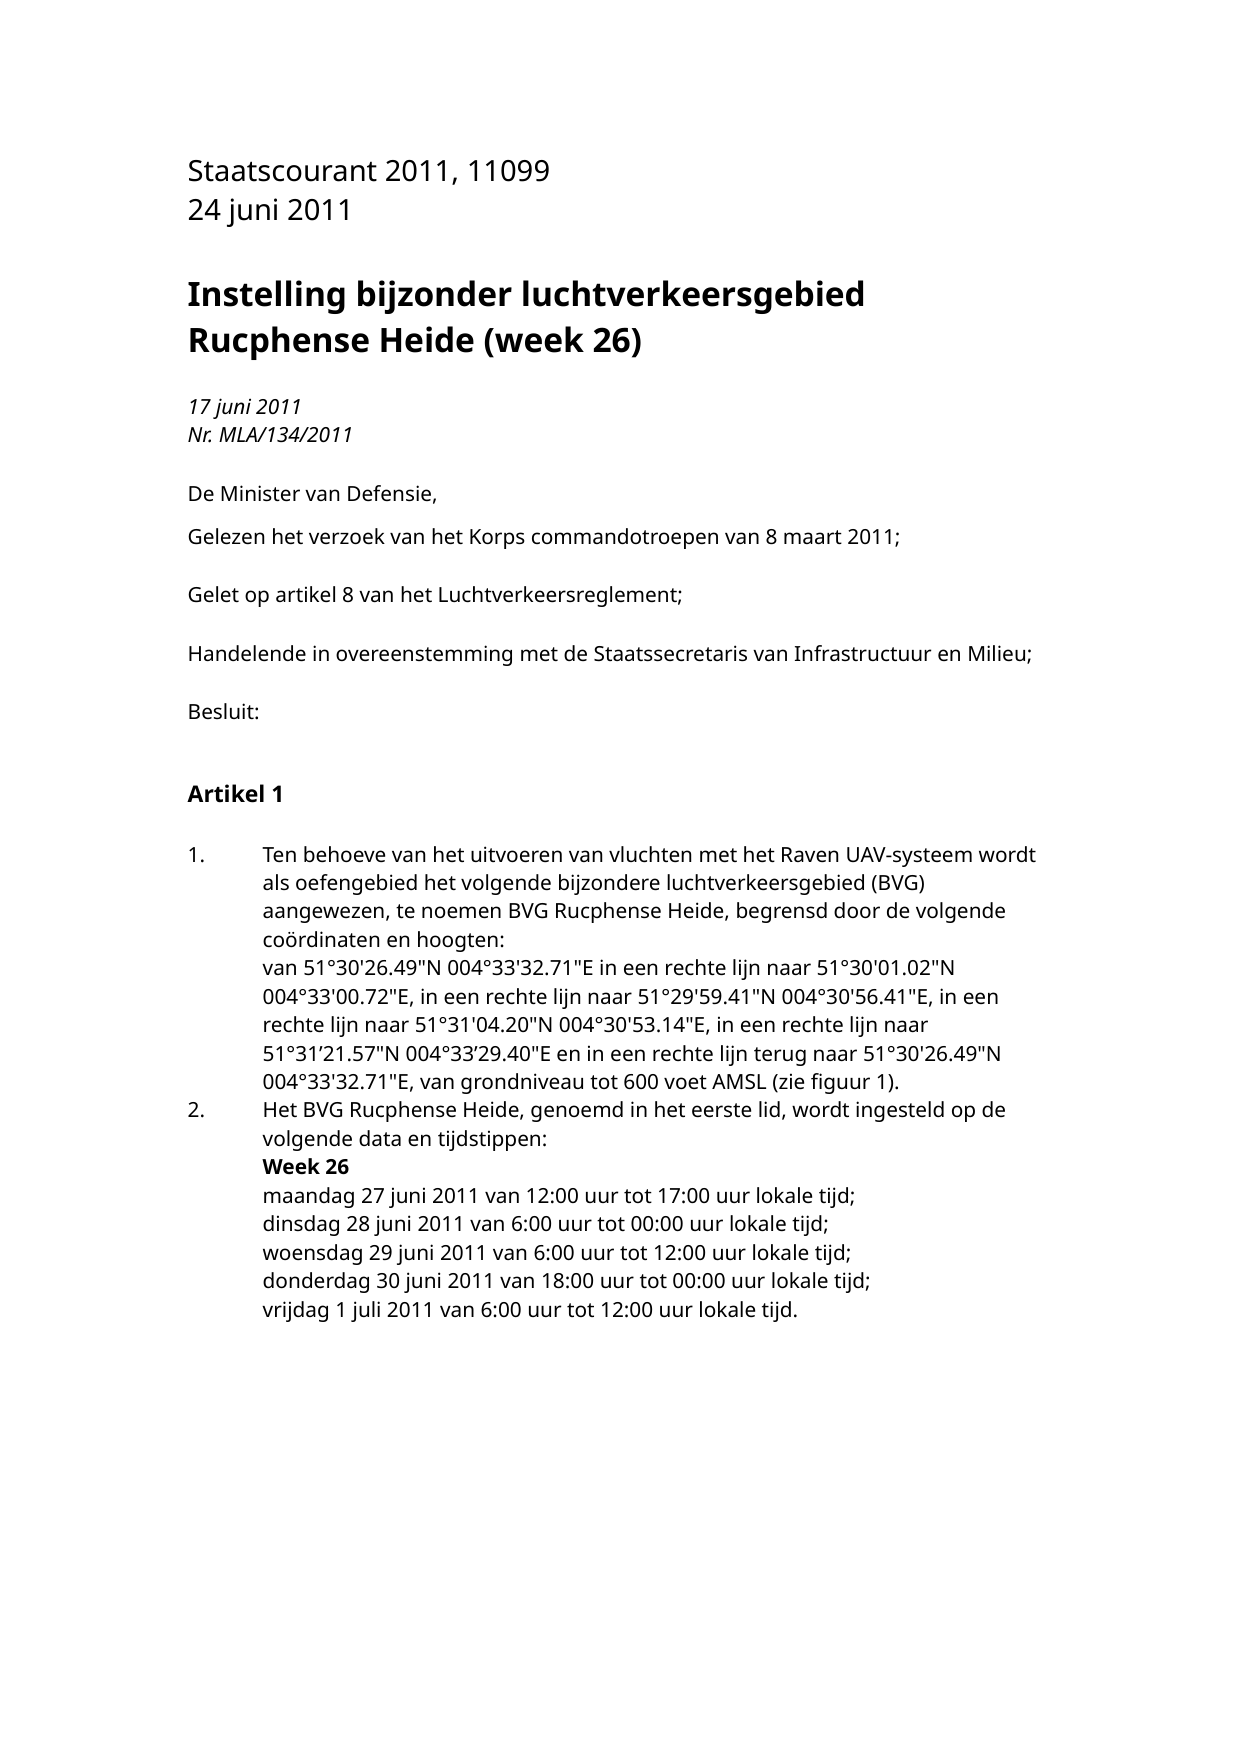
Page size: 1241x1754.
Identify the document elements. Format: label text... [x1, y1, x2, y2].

list dinsdag 28 juni 2011 van 6:00 uur tot 00:00 uur lokale tijd; [187, 1209, 1053, 1238]
list Week 26 [187, 1152, 1053, 1181]
text Nr. MLA/134/2011 [187, 420, 1053, 449]
text Staatscourant 2011, 11099 [187, 150, 1053, 190]
text Besluit: [187, 697, 1053, 726]
list donderdag 30 juni 2011 van 18:00 uur tot 00:00 uur lokale tijd; [187, 1266, 1053, 1295]
list woensdag 29 juni 2011 van 6:00 uur tot 12:00 uur lokale tijd; [187, 1238, 1053, 1266]
text Handelende in overeenstemming met de Staatssecretaris van Infrastructuur en Milieu; [187, 639, 1053, 667]
subtitle Instelling bijzonder luchtverkeersgebied Rucphense Heide (week 26) [187, 271, 1053, 362]
text Gelezen het verzoek van het Korps commandotroepen van 8 maart 2011; [187, 522, 1053, 551]
list van 51°30'26.49"N 004°33'32.71"E in een rechte lijn naar 51°30'01.02"N 004°33'00.72"E, in een rechte lijn naar 51°29'59.41"N 004°30'56.41"E, in een rechte lijn naar 51°31'04.20"N 004°30'53.14"E, in een rechte lijn naar 51°31’21.57"N 004°33’29.40"E en in een rechte lijn terug naar 51°30'26.49"N 004°33'32.71"E, van grondniveau tot 600 voet AMSL (zie figuur 1). [187, 953, 1053, 1096]
text 24 juni 2011 [187, 190, 1053, 229]
list vrijdag 1 juli 2011 van 6:00 uur tot 12:00 uur lokale tijd. [187, 1295, 1053, 1323]
subtitle Artikel 1 [187, 778, 1053, 810]
list maandag 27 juni 2011 van 12:00 uur tot 17:00 uur lokale tijd; [187, 1181, 1053, 1209]
list Het BVG Rucphense Heide, genoemd in het eerste lid, wordt ingesteld op de volgende data en tijdstippen: [187, 1096, 1053, 1152]
list Ten behoeve van het uitvoeren van vluchten met het Raven UAV-systeem wordt als oefengebied het volgende bijzondere luchtverkeersgebied (BVG) aangewezen, te noemen BVG Rucphense Heide, begrensd door de volgende coördinaten en hoogten: [187, 840, 1053, 953]
text 17 juni 2011 [187, 392, 1053, 420]
text De Minister van Defensie, [187, 479, 1053, 507]
text Gelet op artikel 8 van het Luchtverkeersreglement; [187, 581, 1053, 609]
